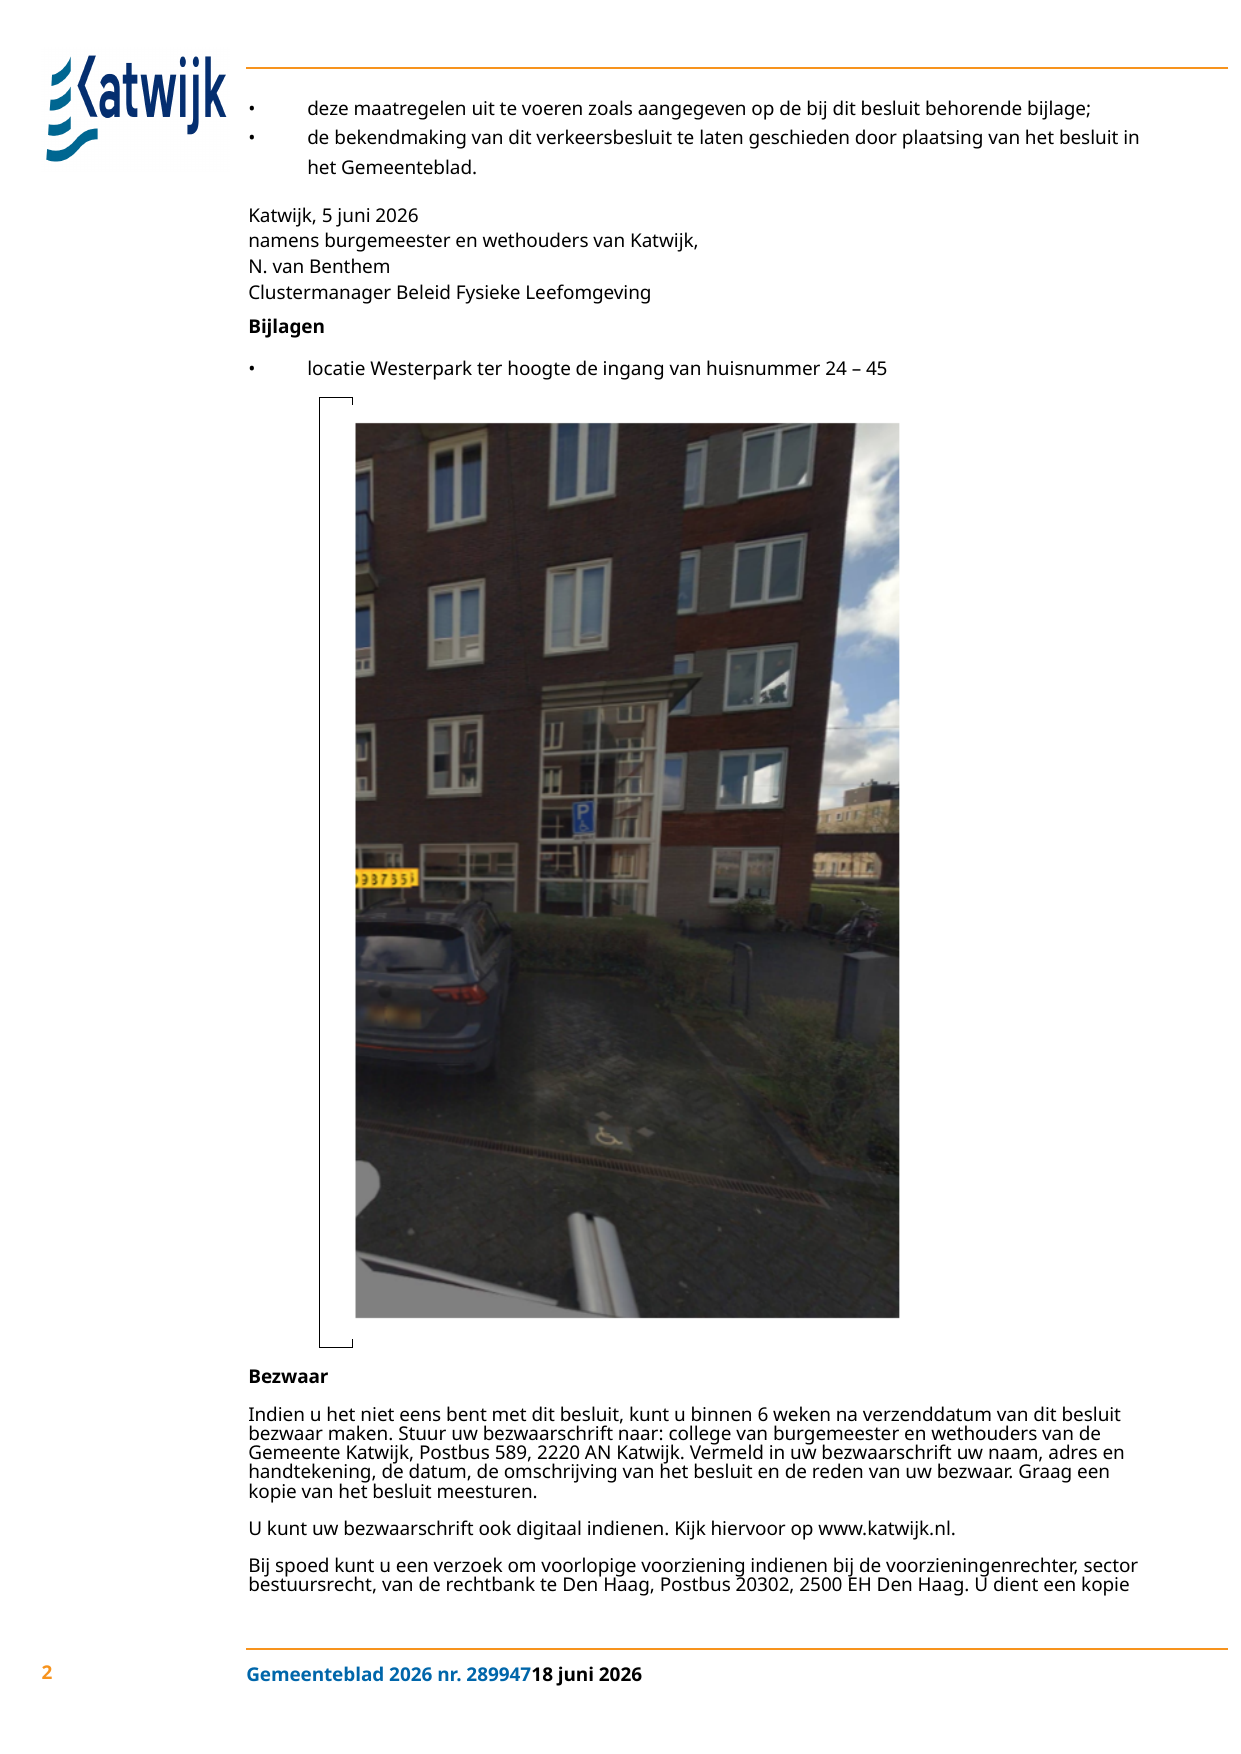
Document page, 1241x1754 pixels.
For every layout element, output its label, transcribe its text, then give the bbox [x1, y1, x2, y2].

list locatie Westerpark ter hoogte de ingang van huisnummer 24 – 45 [248, 355, 1152, 381]
text N. van Benthem [248, 253, 1152, 279]
text U kunt uw bezwaarschrift ook digitaal indienen. Kijk hiervoor op www.katwijk.nl. [248, 1519, 1152, 1539]
text namens burgemeester en wethouders van Katwijk, [248, 227, 1152, 253]
picture [327, 405, 919, 1339]
list deze maatregelen uit te voeren zoals aangegeven op de bij dit besluit behorende bijlage; [248, 95, 1152, 121]
text Bij spoed kunt u een verzoek om voorlopige voorziening indienen bij de voorzieningenrechter, sector bestuursrecht, van de rechtbank te Den Haag, Postbus 20302, 2500 EH Den Haag. U dient een kopie [248, 1557, 1152, 1595]
text Bijlagen [248, 318, 1152, 338]
picture [41, 47, 231, 172]
text Clustermanager Beleid Fysieke Leefomgeving [248, 279, 1152, 305]
text Bezwaar [248, 1368, 1152, 1388]
text Katwijk, 5 juni 2026 [248, 202, 1152, 227]
text Indien u het niet eens bent met dit besluit, kunt u binnen 6 weken na verzenddatum van dit besluit bezwaar maken. Stuur uw bezwaarschrift naar: college van burgemeester en wethouders van de Gemeente Katwijk, Postbus 589, 2220 AN Katwijk. Vermeld in uw bezwaarschrift uw naam, adres en handtekening, de datum, de omschrijving van het besluit en de reden van uw bezwaar. Graag een kopie van het besluit meesturen. [248, 1406, 1152, 1502]
list de bekendmaking van dit verkeersbesluit te laten geschieden door plaatsing van het besluit in het Gemeenteblad. [248, 124, 1152, 180]
